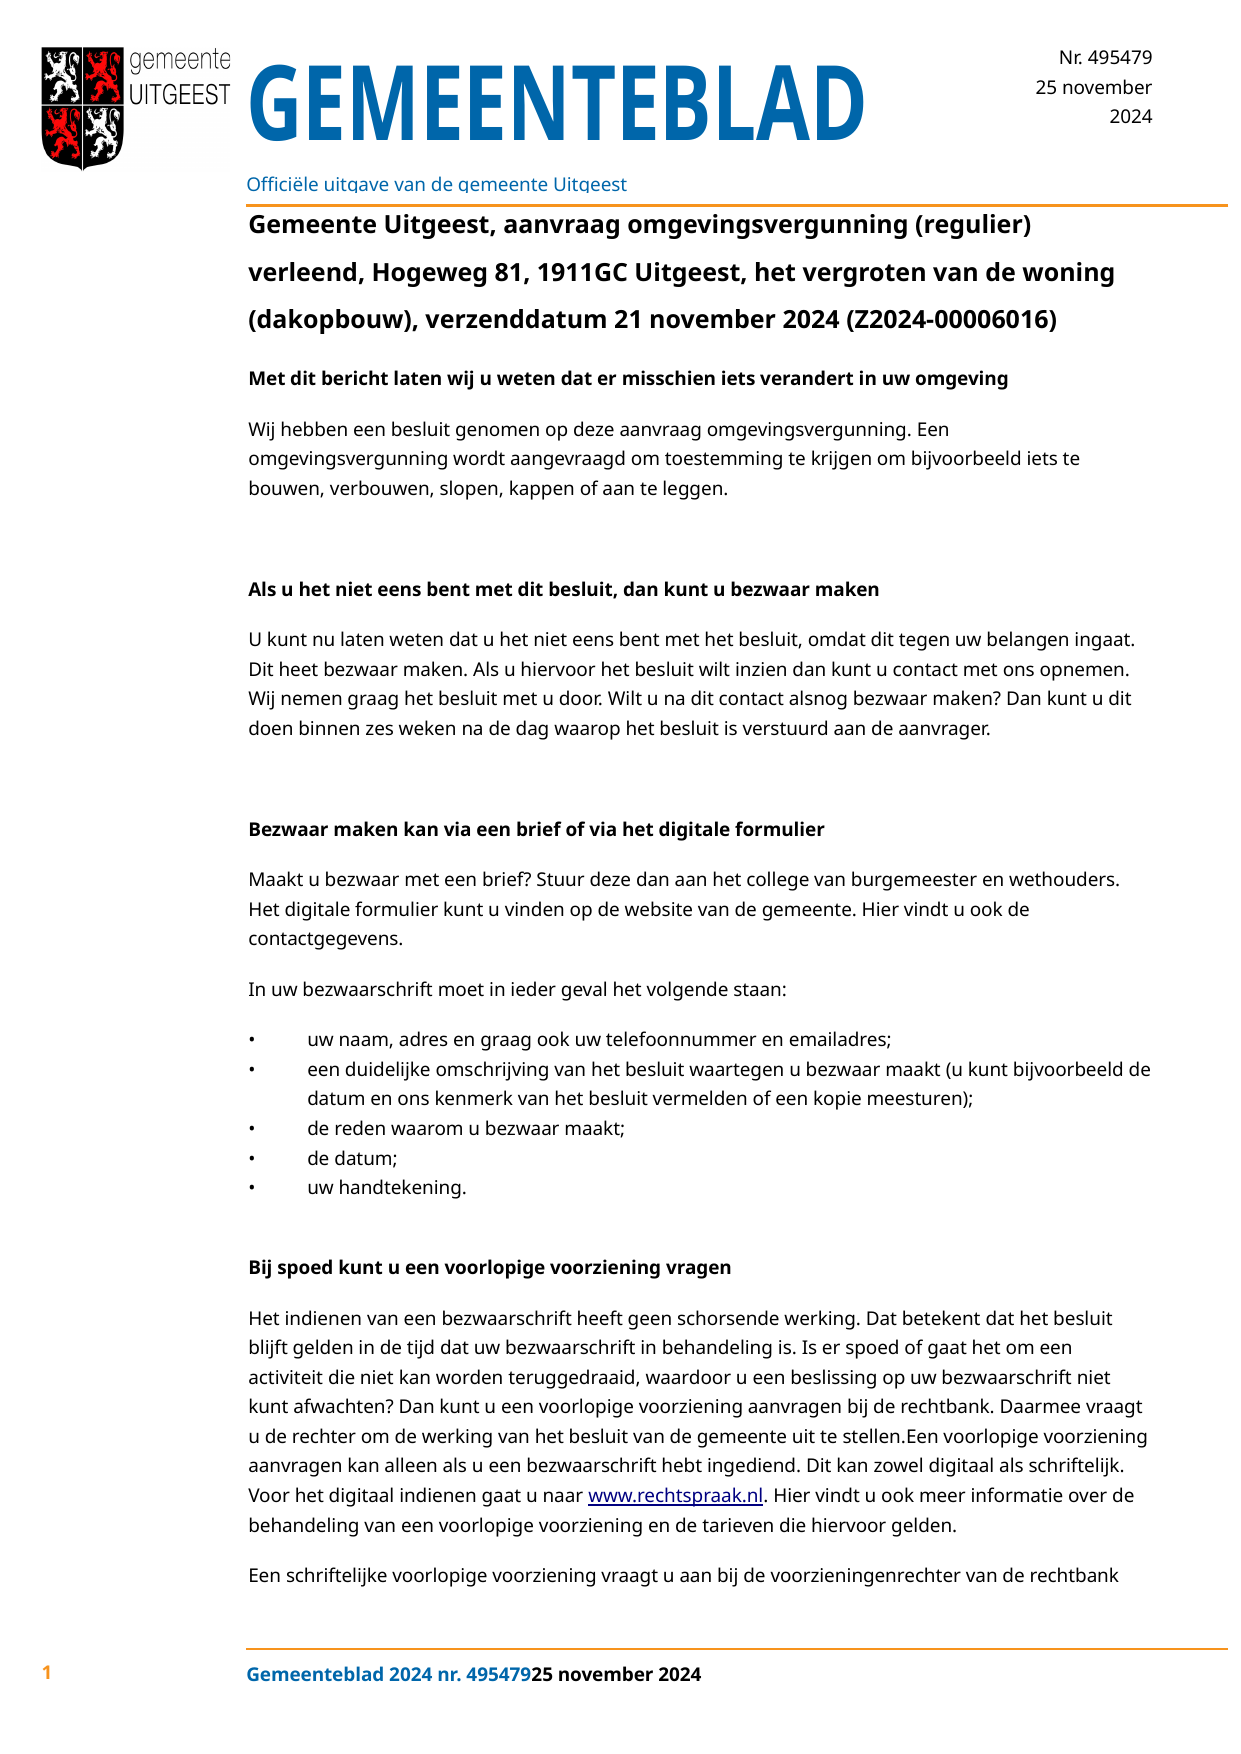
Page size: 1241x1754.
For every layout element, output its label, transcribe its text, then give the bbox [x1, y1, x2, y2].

text Het indienen van een bezwaarschrift heeft geen schorsende werking. Dat betekent dat het besluit blijft gelden in de tijd dat uw bezwaarschrift in behandeling is. Is er spoed of gaat het om een activiteit die niet kan worden teruggedraaid, waardoor u een beslissing op uw bezwaarschrift niet kunt afwachten? Dan kunt u een voorlopige voorziening aanvragen bij de rechtbank. Daarmee vraagt u de rechter om de werking van het besluit van de gemeente uit te stellen.Een voorlopige voorziening aanvragen kan alleen als u een bezwaarschrift hebt ingediend. Dit kan zowel digitaal als schriftelijk. Voor het digitaal indienen gaat u naar www.rechtspraak.nl. Hier vindt u ook meer informatie over de behandeling van een voorlopige voorziening en de tarieven die hiervoor gelden. [248, 1305, 1152, 1537]
list uw handtekening. [248, 1174, 1152, 1200]
picture [41, 47, 231, 172]
text U kunt nu laten weten dat u het niet eens bent met het besluit, omdat dit tegen uw belangen ingaat. Dit heet bezwaar maken. Als u hiervoor het besluit wilt inzien dan kunt u contact met ons opnemen. Wij nemen graag het besluit met u door. Wilt u na dit contact alsnog bezwaar maken? Dan kunt u dit doen binnen zes weken na de dag waarop het besluit is verstuurd aan de aanvrager. [248, 626, 1152, 741]
text In uw bezwaarschrift moet in ieder geval het volgende staan: [248, 976, 1152, 1002]
text Wij hebben een besluit genomen op deze aanvraag omgevingsvergunning. Een omgevingsvergunning wordt aangevraagd om toestemming te krijgen om bijvoorbeeld iets te bouwen, verbouwen, slopen, kappen of aan te leggen. [248, 416, 1152, 501]
text Bij spoed kunt u een voorlopige voorziening vragen [248, 1254, 1152, 1280]
list de datum; [248, 1145, 1152, 1170]
text Bezwaar maken kan via een brief of via het digitale formulier [248, 816, 1152, 842]
list uw naam, adres en graag ook uw telefoonnummer en emailadres; [248, 1026, 1152, 1052]
text Gemeente Uitgeest, aanvraag omgevingsvergunning (regulier) verleend, Hogeweg 81, 1911GC Uitgeest, het vergroten van de woning (dakopbouw), verzenddatum 21 november 2024 (Z2024-00006016) [248, 207, 1152, 336]
list de reden waarom u bezwaar maakt; [248, 1115, 1152, 1141]
text Met dit bericht laten wij u weten dat er misschien iets verandert in uw omgeving [248, 366, 1152, 391]
text Een schriftelijke voorlopige voorziening vraagt u aan bij de voorzieningenrechter van de rechtbank [248, 1562, 1152, 1588]
text Als u het niet eens bent met dit besluit, dan kunt u bezwaar maken [248, 576, 1152, 602]
text Maakt u bezwaar met een brief? Stuur deze dan aan het college van burgemeester en wethouders. Het digitale formulier kunt u vinden op de website van de gemeente. Hier vindt u ook de contactgegevens. [248, 866, 1152, 951]
list een duidelijke omschrijving van het besluit waartegen u bezwaar maakt (u kunt bijvoorbeeld de datum en ons kenmerk van het besluit vermelden of een kopie meesturen); [248, 1056, 1152, 1111]
